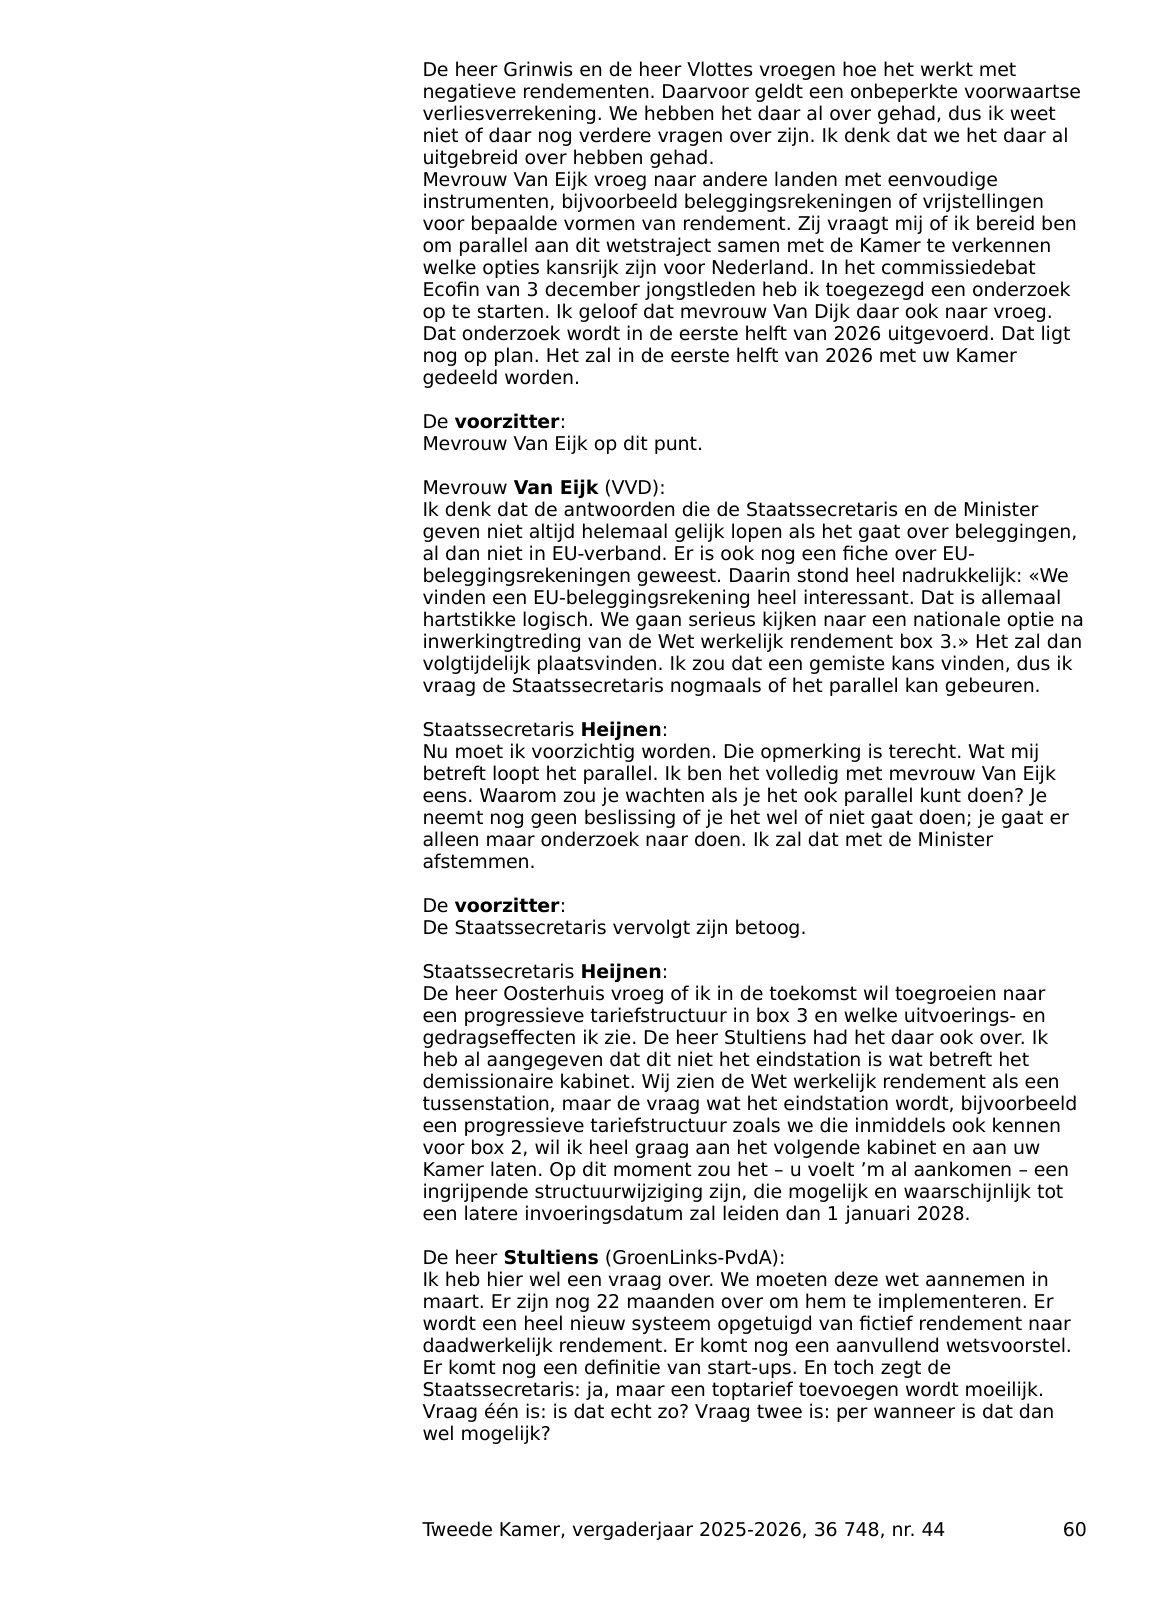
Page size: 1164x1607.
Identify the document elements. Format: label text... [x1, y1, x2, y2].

text De heer Grinwis en de heer Vlottes vroegen hoe het werkt met negatieve rendementen. Daarvoor geldt een onbeperkte voorwaartse verliesverrekening. We hebben het daar al over gehad, dus ik weet niet of daar nog verdere vragen over zijn. Ik denk dat we het daar al uitgebreid over hebben gehad. [422, 59, 1087, 169]
text Staatssecretaris Heijnen: [422, 719, 1087, 741]
text Ik denk dat de antwoorden die de Staatssecretaris en de Minister geven niet altijd helemaal gelijk lopen als het gaat over beleggingen, al dan niet in EU-verband. Er is ook nog een fiche over EU-beleggingsrekeningen geweest. Daarin stond heel nadrukkelijk: «We vinden een EU-beleggingsrekening heel interessant. Dat is allemaal hartstikke logisch. We gaan serieus kijken naar een nationale optie na inwerkingtreding van de Wet werkelijk rendement box 3.» Het zal dan volgtijdelijk plaatsvinden. Ik zou dat een gemiste kans vinden, dus ik vraag de Staatssecretaris nogmaals of het parallel kan gebeuren. [422, 499, 1087, 697]
text Mevrouw Van Eijk vroeg naar andere landen met eenvoudige instrumenten, bijvoorbeeld beleggingsrekeningen of vrijstellingen voor bepaalde vormen van rendement. Zij vraagt mij of ik bereid ben om parallel aan dit wetstraject samen met de Kamer te verkennen welke opties kansrijk zijn voor Nederland. In het commissiedebat Ecofin van 3 december jongstleden heb ik toegezegd een onderzoek op te starten. Ik geloof dat mevrouw Van Dijk daar ook naar vroeg. Dat onderzoek wordt in de eerste helft van 2026 uitgevoerd. Dat ligt nog op plan. Het zal in de eerste helft van 2026 met uw Kamer gedeeld worden. [422, 169, 1087, 389]
text Staatssecretaris Heijnen: [422, 961, 1087, 983]
text De heer Stultiens (GroenLinks-PvdA): [422, 1247, 1087, 1269]
text De voorzitter: [422, 411, 1087, 433]
text Mevrouw Van Eijk (VVD): [422, 477, 1087, 499]
text Mevrouw Van Eijk op dit punt. [422, 433, 1087, 455]
text De heer Oosterhuis vroeg of ik in de toekomst wil toegroeien naar een progressieve tariefstructuur in box 3 en welke uitvoerings- en gedragseffecten ik zie. De heer Stultiens had het daar ook over. Ik heb al aangegeven dat dit niet het eindstation is wat betreft het demissionaire kabinet. Wij zien de Wet werkelijk rendement als een tussenstation, maar de vraag wat het eindstation wordt, bijvoorbeeld een progressieve tariefstructuur zoals we die inmiddels ook kennen voor box 2, wil ik heel graag aan het volgende kabinet en aan uw Kamer laten. Op dit moment zou het – u voelt ’m al aankomen – een ingrijpende structuurwijziging zijn, die mogelijk en waarschijnlijk tot een latere invoeringsdatum zal leiden dan 1 januari 2028. [422, 983, 1087, 1225]
text Nu moet ik voorzichtig worden. Die opmerking is terecht. Wat mij betreft loopt het parallel. Ik ben het volledig met mevrouw Van Eijk eens. Waarom zou je wachten als je het ook parallel kunt doen? Je neemt nog geen beslissing of je het wel of niet gaat doen; je gaat er alleen maar onderzoek naar doen. Ik zal dat met de Minister afstemmen. [422, 741, 1087, 873]
text De voorzitter: [422, 895, 1087, 917]
text Ik heb hier wel een vraag over. We moeten deze wet aannemen in maart. Er zijn nog 22 maanden over om hem te implementeren. Er wordt een heel nieuw systeem opgetuigd van fictief rendement naar daadwerkelijk rendement. Er komt nog een aanvullend wetsvoorstel. Er komt nog een definitie van start-ups. En toch zegt de Staatssecretaris: ja, maar een toptarief toevoegen wordt moeilijk. Vraag één is: is dat echt zo? Vraag twee is: per wanneer is dat dan wel mogelijk? [422, 1269, 1087, 1445]
text De Staatssecretaris vervolgt zijn betoog. [422, 917, 1087, 939]
